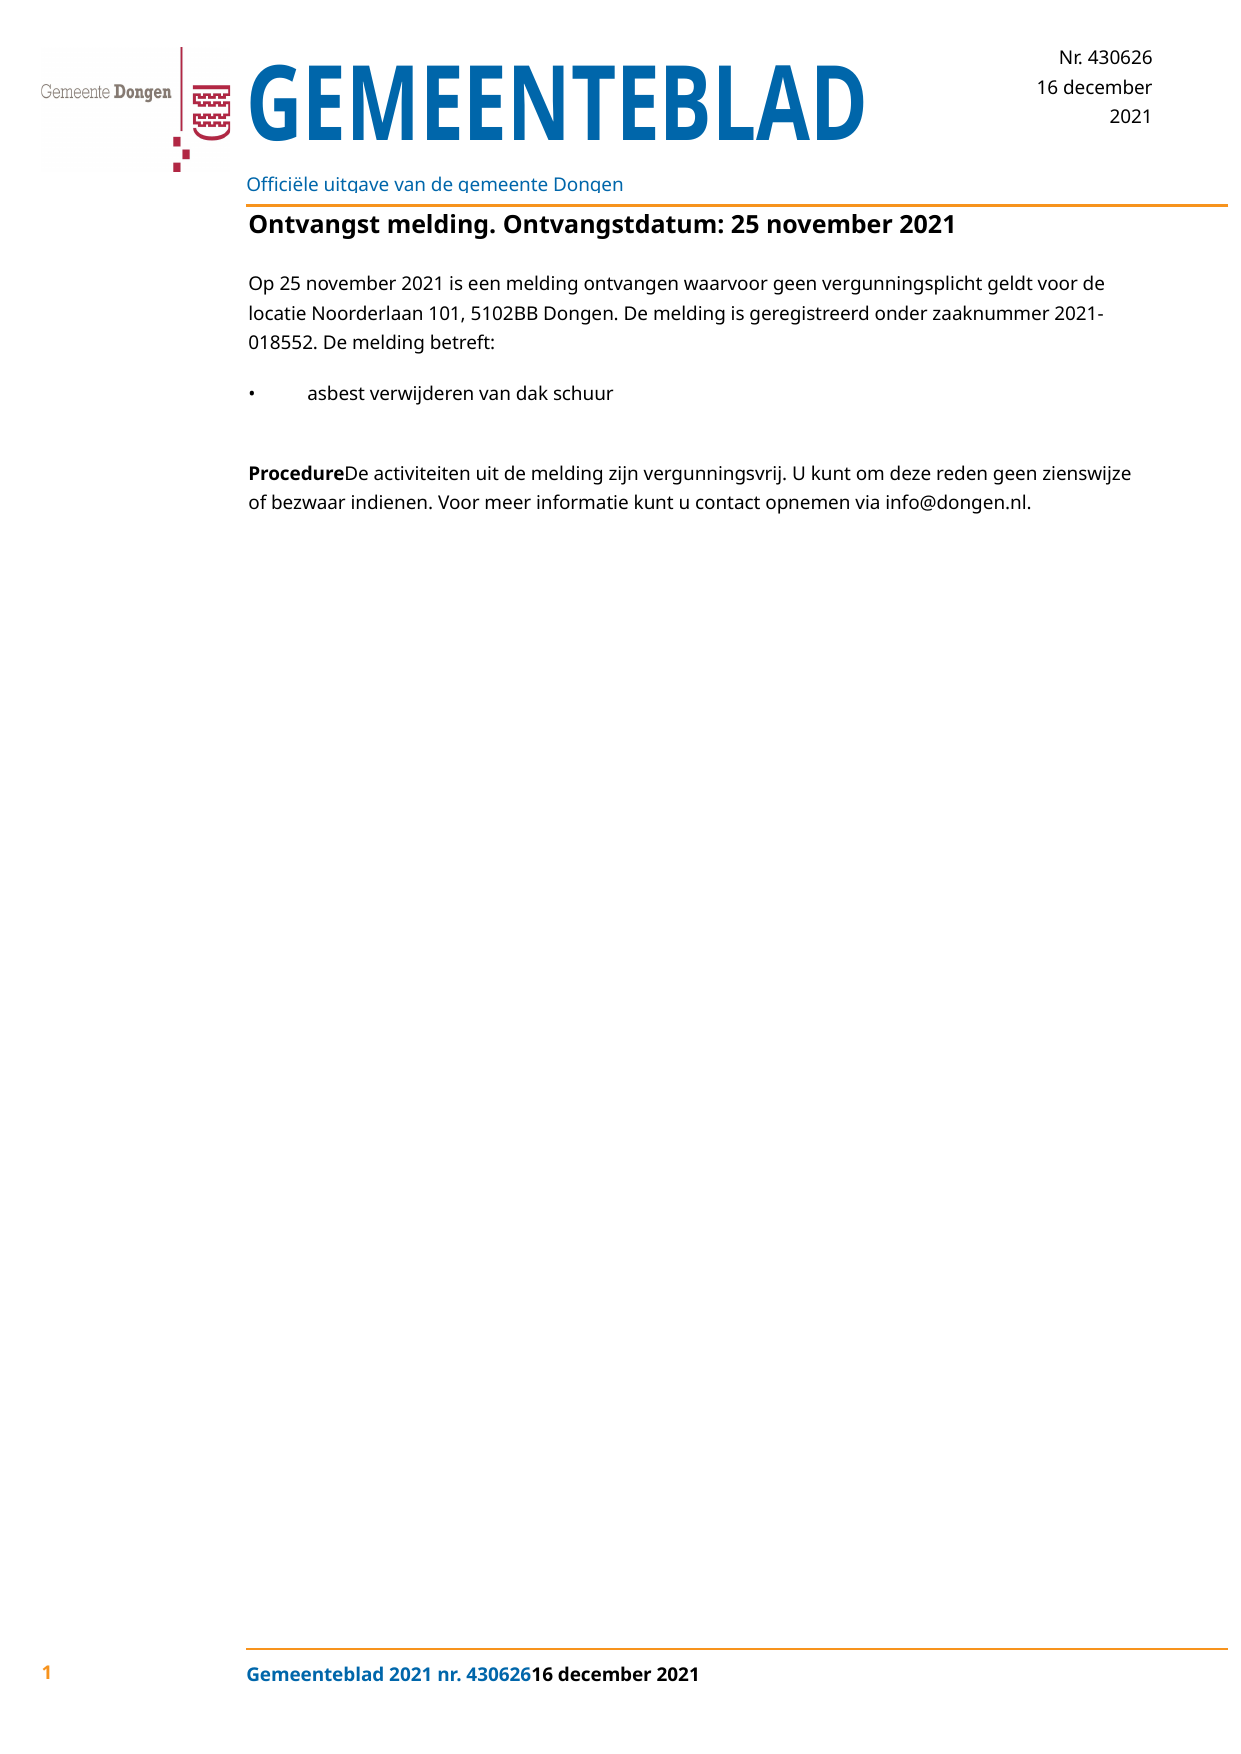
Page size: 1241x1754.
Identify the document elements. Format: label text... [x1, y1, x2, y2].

text ProcedureDe activiteiten uit de melding zijn vergunningsvrij. U kunt om deze reden geen zienswijze of bezwaar indienen. Voor meer informatie kunt u contact opnemen via info@dongen.nl. [248, 460, 1152, 515]
text Ontvangst melding. Ontvangstdatum: 25 november 2021 [248, 207, 1152, 241]
list asbest verwijderen van dak schuur [248, 380, 1152, 406]
picture [41, 47, 231, 172]
text Op 25 november 2021 is een melding ontvangen waarvoor geen vergunningsplicht geldt voor de locatie Noorderlaan 101, 5102BB Dongen. De melding is geregistreerd onder zaaknummer 2021-018552. De melding betreft: [248, 270, 1152, 355]
